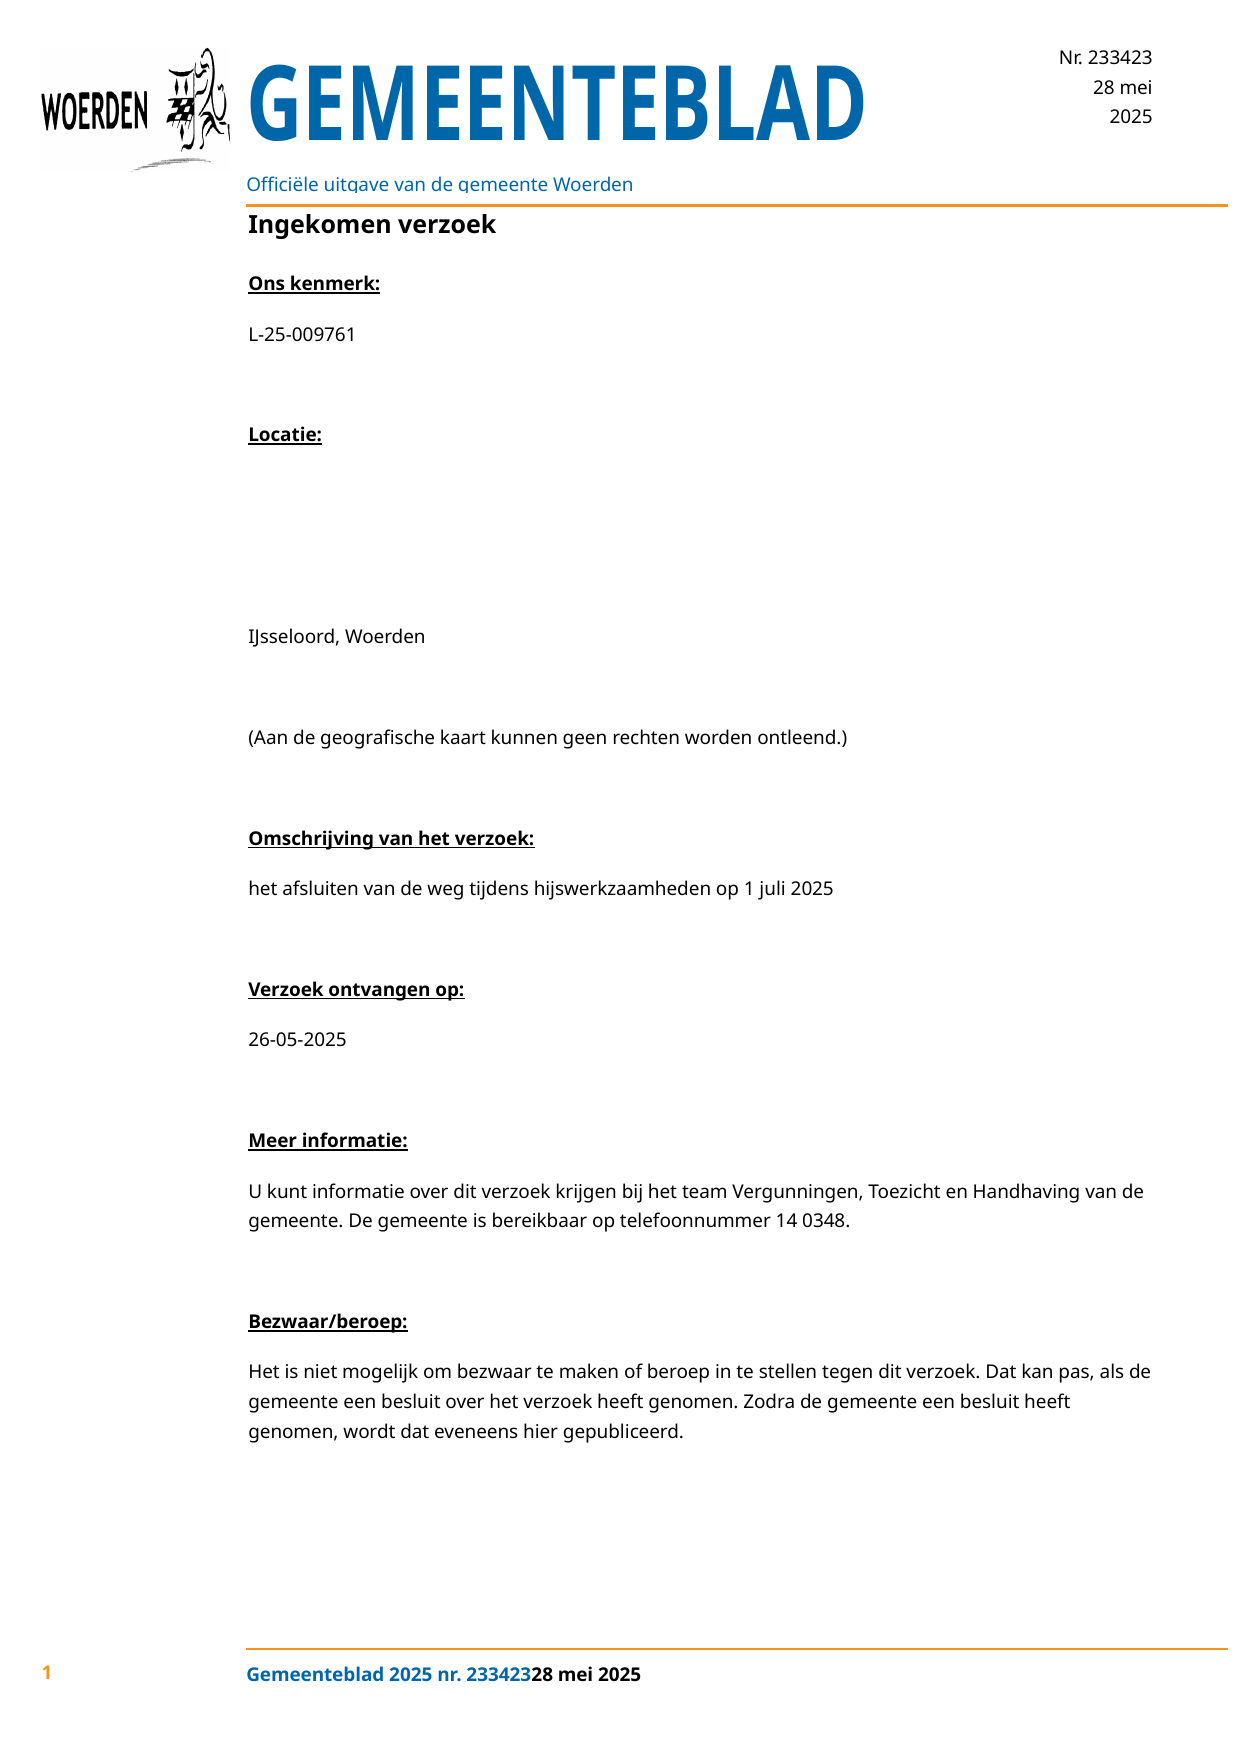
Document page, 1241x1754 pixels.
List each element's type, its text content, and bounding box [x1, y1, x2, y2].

text Bezwaar/beroep: [248, 1308, 1152, 1334]
text 26-05-2025 [248, 1027, 1152, 1052]
text het afsluiten van de weg tijdens hijswerkzaamheden op 1 juli 2025 [248, 875, 1152, 901]
text Omschrijving van het verzoek: [248, 825, 1152, 851]
text Meer informatie: [248, 1127, 1152, 1153]
text Verzoek ontvangen op: [248, 976, 1152, 1002]
text IJsseloord, Woerden [248, 623, 1152, 649]
text Locatie: [248, 422, 1152, 447]
text Ingekomen verzoek [248, 207, 1152, 241]
text Het is niet mogelijk om bezwaar te maken of beroep in te stellen tegen dit verzoek. Dat kan pas, als de gemeente een besluit over het verzoek heeft genomen. Zodra de gemeente een besluit heeft genomen, wordt dat eveneens hier gepubliceerd. [248, 1359, 1152, 1443]
picture [41, 47, 231, 172]
text U kunt informatie over dit verzoek krijgen bij het team Vergunningen, Toezicht en Handhaving van de gemeente. De gemeente is bereikbaar op telefoonnummer 14 0348. [248, 1178, 1152, 1233]
text L-25-009761 [248, 321, 1152, 346]
text Ons kenmerk: [248, 270, 1152, 296]
text (Aan de geografische kaart kunnen geen rechten worden ontleend.) [248, 724, 1152, 750]
